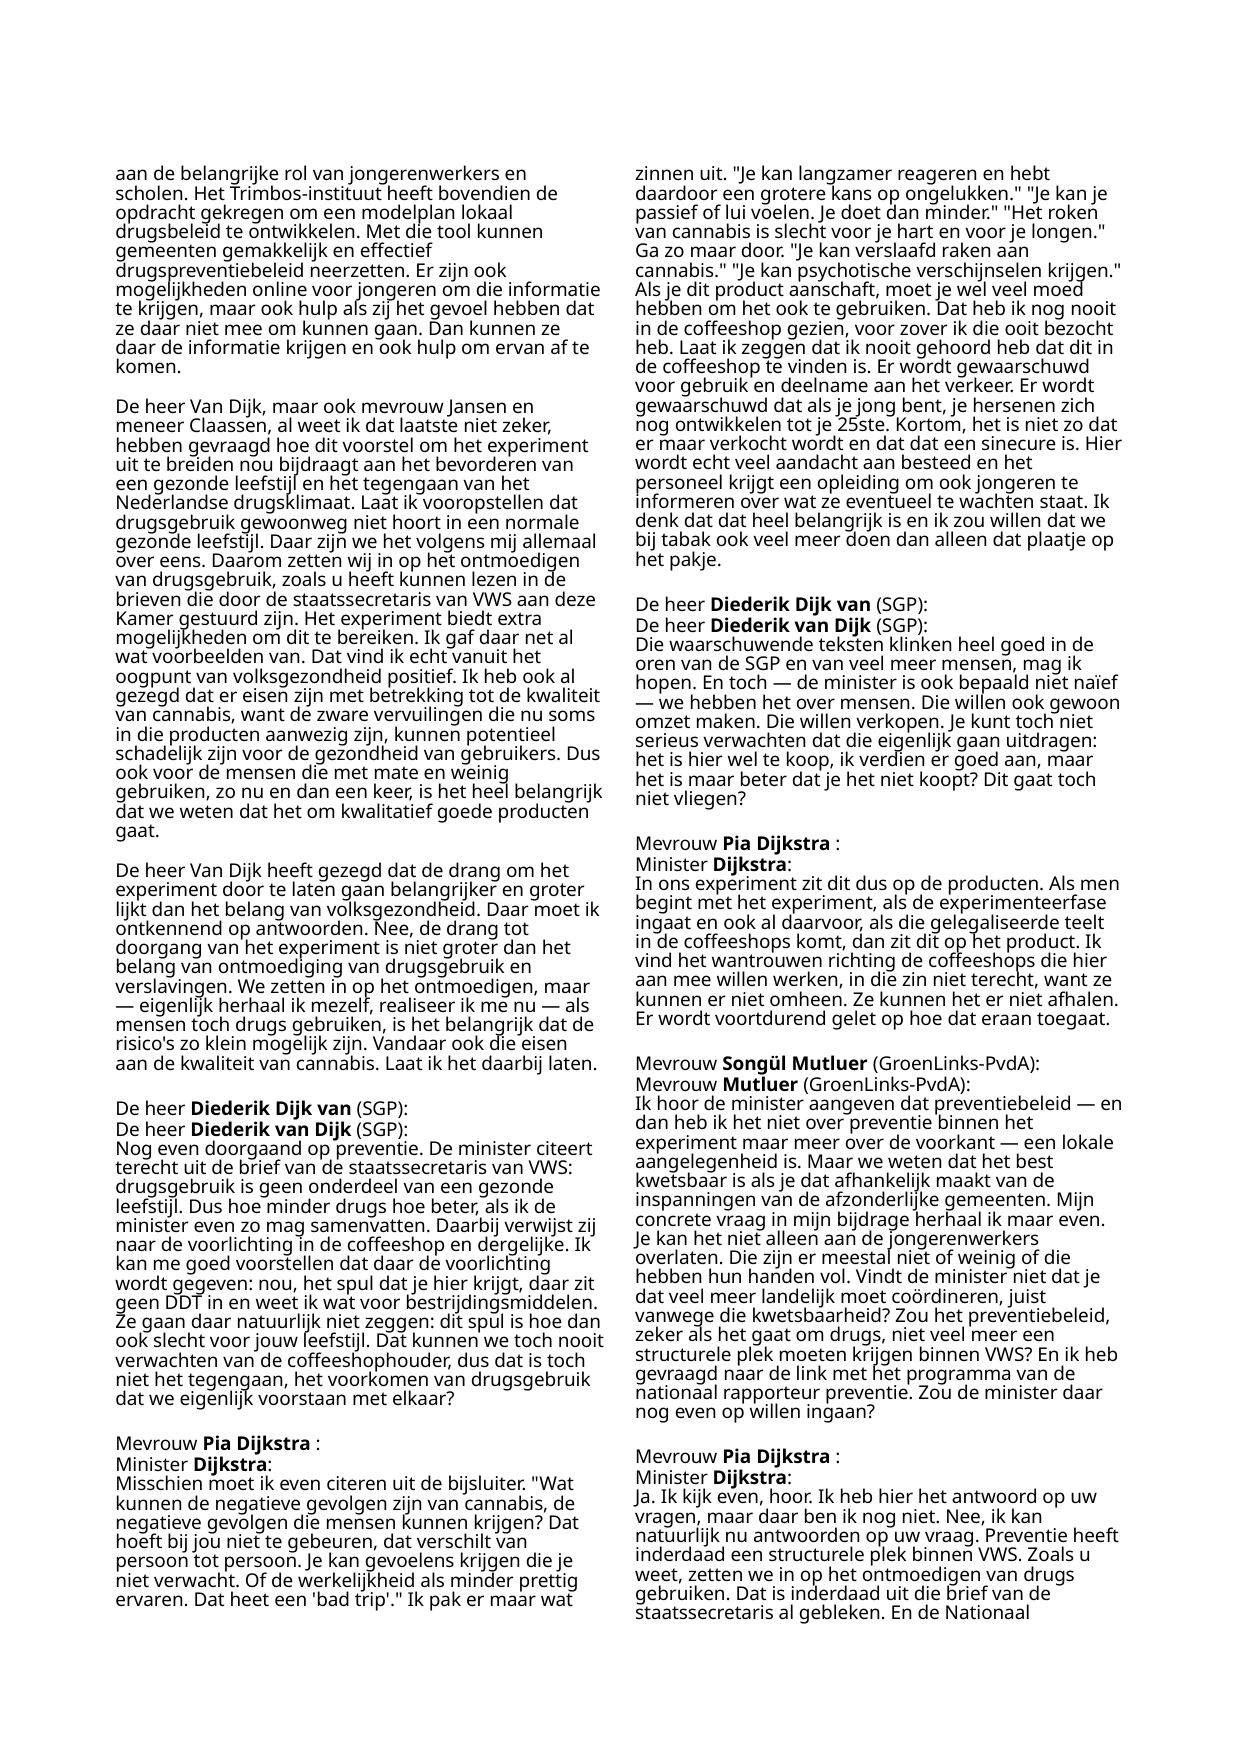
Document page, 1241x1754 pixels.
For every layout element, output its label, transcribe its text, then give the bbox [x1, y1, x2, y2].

text De heer Diederik Dijk van (SGP): [115, 1095, 605, 1121]
text De heer Van Dijk, maar ook mevrouw Jansen en meneer Claassen, al weet ik dat laatste niet zeker, hebben gevraagd hoe dit voorstel om het experiment uit te breiden nou bijdraagt aan het bevorderen van een gezonde leefstijl en het tegengaan van het Nederlandse drugsklimaat. Laat ik vooropstellen dat drugsgebruik gewoonweg niet hoort in een normale gezonde leefstijl. Daar zijn we het volgens mij allemaal over eens. Daarom zetten wij in op het ontmoedigen van drugsgebruik, zoals u heeft kunnen lezen in de brieven die door de staatssecretaris van VWS aan deze Kamer gestuurd zijn. Het experiment biedt extra mogelijkheden om dit te bereiken. Ik gaf daar net al wat voorbeelden van. Dat vind ik echt vanuit het oogpunt van volksgezondheid positief. Ik heb ook al gezegd dat er eisen zijn met betrekking tot de kwaliteit van cannabis, want de zware vervuilingen die nu soms in die producten aanwezig zijn, kunnen potentieel schadelijk zijn voor de gezondheid van gebruikers. Dus ook voor de mensen die met mate en weinig gebruiken, zo nu en dan een keer, is het heel belangrijk dat we weten dat het om kwalitatief goede producten gaat. [115, 398, 605, 841]
text Mevrouw Mutluer (GroenLinks-PvdA): [635, 1076, 1125, 1095]
text zinnen uit. "Je kan langzamer reageren en hebt daardoor een grotere kans op ongelukken." "Je kan je passief of lui voelen. Je doet dan minder." "Het roken van cannabis is slecht voor je hart en voor je longen." Ga zo maar door. "Je kan verslaafd raken aan cannabis." "Je kan psychotische verschijnselen krijgen." Als je dit product aanschaft, moet je wel veel moed hebben om het ook te gebruiken. Dat heb ik nog nooit in de coffeeshop gezien, voor zover ik die ooit bezocht heb. Laat ik zeggen dat ik nooit gehoord heb dat dit in de coffeeshop te vinden is. Er wordt gewaarschuwd voor gebruik en deelname aan het verkeer. Er wordt gewaarschuwd dat als je jong bent, je hersenen zich nog ontwikkelen tot je 25ste. Kortom, het is niet zo dat er maar verkocht wordt en dat dat een sinecure is. Hier wordt echt veel aandacht aan besteed en het personeel krijgt een opleiding om ook jongeren te informeren over wat ze eventueel te wachten staat. Ik denk dat dat heel belangrijk is en ik zou willen dat we bij tabak ook veel meer doen dan alleen dat plaatje op het pakje. [635, 165, 1125, 570]
text In ons experiment zit dit dus op de producten. Als men begint met het experiment, als de experimenteerfase ingaat en ook al daarvoor, als die gelegaliseerde teelt in de coffeeshops komt, dan zit dit op het product. Ik vind het wantrouwen richting de coffeeshops die hier aan mee willen werken, in die zin niet terecht, want ze kunnen er niet omheen. Ze kunnen het er niet afhalen. Er wordt voortdurend gelet op hoe dat eraan toegaat. [635, 875, 1125, 1029]
text Minister Dijkstra: [115, 1456, 605, 1475]
text Mevrouw Pia Dijkstra : [635, 830, 1125, 856]
text Minister Dijkstra: [635, 1469, 1125, 1488]
text aan de belangrijke rol van jongerenwerkers en scholen. Het Trimbos-instituut heeft bovendien de opdracht gekregen om een modelplan lokaal drugsbeleid te ontwikkelen. Met die tool kunnen gemeenten gemakkelijk en effectief drugspreventiebeleid neerzetten. Er zijn ook mogelijkheden online voor jongeren om die informatie te krijgen, maar ook hulp als zij het gevoel hebben dat ze daar niet mee om kunnen gaan. Dan kunnen ze daar de informatie krijgen en ook hulp om ervan af te komen. [115, 165, 605, 377]
text Mevrouw Songül Mutluer (GroenLinks-PvdA): [635, 1050, 1125, 1076]
text Nog even doorgaand op preventie. De minister citeert terecht uit de brief van de staatssecretaris van VWS: drugsgebruik is geen onderdeel van een gezonde leefstijl. Dus hoe minder drugs hoe beter, als ik de minister even zo mag samenvatten. Daarbij verwijst zij naar de voorlichting in de coffeeshop en dergelijke. Ik kan me goed voorstellen dat daar de voorlichting wordt gegeven: nou, het spul dat je hier krijgt, daar zit geen DDT in en weet ik wat voor bestrijdingsmiddelen. Ze gaan daar natuurlijk niet zeggen: dit spul is hoe dan ook slecht voor jouw leefstijl. Dat kunnen we toch nooit verwachten van de coffeeshophouder, dus dat is toch niet het tegengaan, het voorkomen van drugsgebruik dat we eigenlijk voorstaan met elkaar? [115, 1140, 605, 1409]
text De heer Van Dijk heeft gezegd dat de drang om het experiment door te laten gaan belangrijker en groter lijkt dan het belang van volksgezondheid. Daar moet ik ontkennend op antwoorden. Nee, de drang tot doorgang van het experiment is niet groter dan het belang van ontmoediging van drugsgebruik en verslavingen. We zetten in op het ontmoedigen, maar — eigenlijk herhaal ik mezelf, realiseer ik me nu — als mensen toch drugs gebruiken, is het belangrijk dat de risico's zo klein mogelijk zijn. Vandaar ook die eisen aan de kwaliteit van cannabis. Laat ik het daarbij laten. [115, 862, 605, 1074]
text Ik hoor de minister aangeven dat preventiebeleid — en dan heb ik het niet over preventie binnen het experiment maar meer over de voorkant — een lokale aangelegenheid is. Maar we weten dat het best kwetsbaar is als je dat afhankelijk maakt van de inspanningen van de afzonderlijke gemeenten. Mijn concrete vraag in mijn bijdrage herhaal ik maar even. Je kan het niet alleen aan de jongerenwerkers overlaten. Die zijn er meestal niet of weinig of die hebben hun handen vol. Vindt de minister niet dat je dat veel meer landelijk moet coördineren, juist vanwege die kwetsbaarheid? Zou het preventiebeleid, zeker als het gaat om drugs, niet veel meer een structurele plek moeten krijgen binnen VWS? En ik heb gevraagd naar de link met het programma van de nationaal rapporteur preventie. Zou de minister daar nog even op willen ingaan? [635, 1095, 1125, 1423]
text Ja. Ik kijk even, hoor. Ik heb hier het antwoord op uw vragen, maar daar ben ik nog niet. Nee, ik kan natuurlijk nu antwoorden op uw vraag. Preventie heeft inderdaad een structurele plek binnen VWS. Zoals u weet, zetten we in op het ontmoedigen van drugs gebruiken. Dat is inderdaad uit die brief van de staatssecretaris al gebleken. En de Nationaal [635, 1488, 1125, 1623]
text De heer Diederik Dijk van (SGP): [635, 591, 1125, 617]
text Misschien moet ik even citeren uit de bijsluiter. "Wat kunnen de negatieve gevolgen zijn van cannabis, de negatieve gevolgen die mensen kunnen krijgen? Dat hoeft bij jou niet te gebeuren, dat verschilt van persoon tot persoon. Je kan gevoelens krijgen die je niet verwacht. Of de werkelijkheid als minder prettig ervaren. Dat heet een 'bad trip'." Ik pak er maar wat [115, 1475, 605, 1610]
text Minister Dijkstra: [635, 856, 1125, 875]
text Mevrouw Pia Dijkstra : [115, 1430, 605, 1456]
text Die waarschuwende teksten klinken heel goed in de oren van de SGP en van veel meer mensen, mag ik hopen. En toch — de minister is ook bepaald niet naïef — we hebben het over mensen. Die willen ook gewoon omzet maken. Die willen verkopen. Je kunt toch niet serieus verwachten dat die eigenlijk gaan uitdragen: het is hier wel te koop, ik verdien er goed aan, maar het is maar beter dat je het niet koopt? Dit gaat toch niet vliegen? [635, 636, 1125, 809]
text De heer Diederik van Dijk (SGP): [635, 617, 1125, 636]
text Mevrouw Pia Dijkstra : [635, 1443, 1125, 1469]
text De heer Diederik van Dijk (SGP): [115, 1121, 605, 1140]
